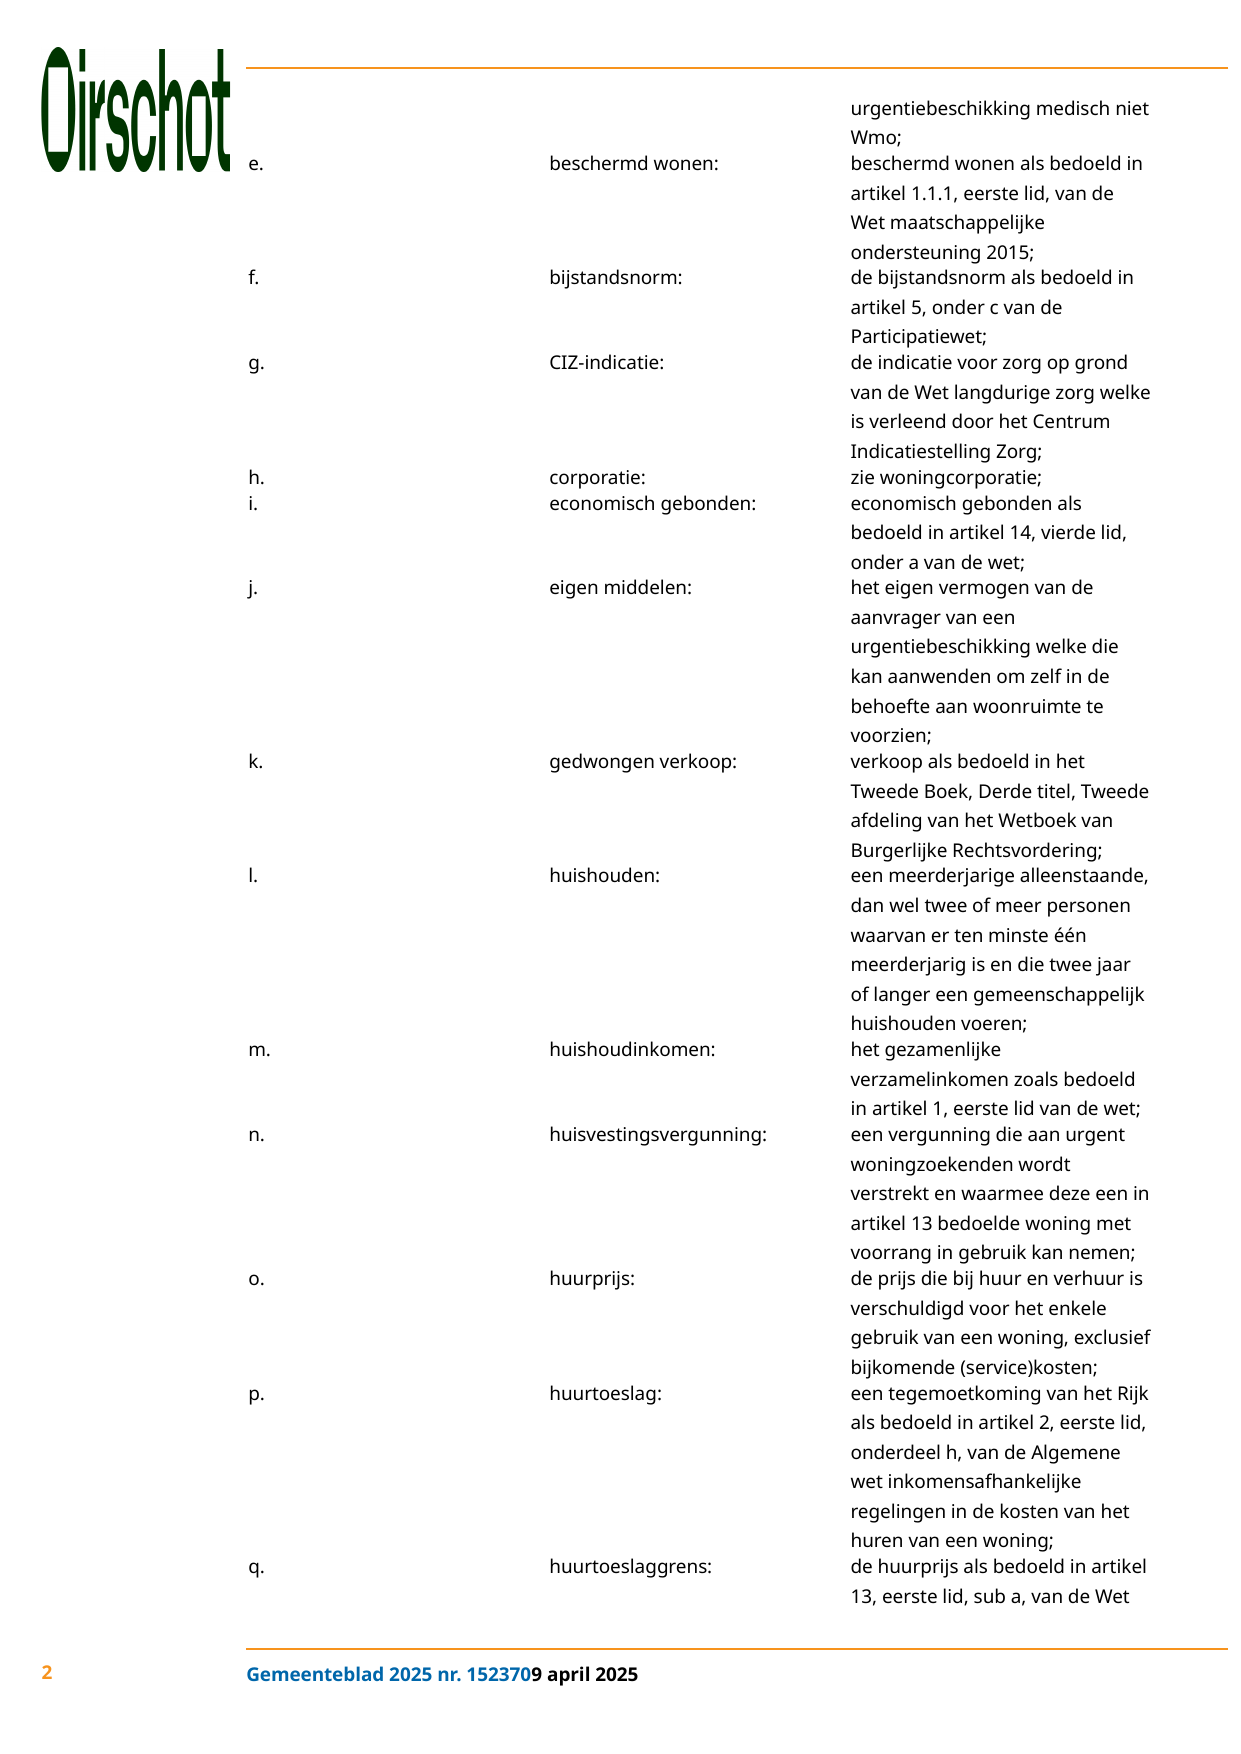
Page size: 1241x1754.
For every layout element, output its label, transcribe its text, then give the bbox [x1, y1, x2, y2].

table_cell een meerderjarige alleenstaande, dan wel twee of meer personen waarvan er ten minste één meerderjarig is en die twee jaar of langer een gemeenschappelijk huishouden voeren; [850, 863, 1152, 1036]
table_cell beschermd wonen: [549, 150, 850, 264]
table_cell k. [248, 748, 549, 863]
table_cell de prijs die bij huur en verhuur is verschuldigd voor het enkele gebruik van een woning, exclusief bijkomende (service)kosten; [850, 1265, 1152, 1380]
table_cell i. [248, 490, 549, 574]
table_cell [248, 95, 549, 150]
table_cell q. [248, 1554, 549, 1609]
table_cell p. [248, 1380, 549, 1553]
table_cell beschermd wonen als bedoeld in artikel 1.1.1, eerste lid, van de Wet maatschappelijke ondersteuning 2015; [850, 150, 1152, 264]
table_cell zie woningcorporatie; [850, 464, 1152, 490]
table_cell verkoop als bedoeld in het Tweede Boek, Derde titel, Tweede afdeling van het Wetboek van Burgerlijke Rechtsvordering; [850, 748, 1152, 863]
table_cell huishouden: [549, 863, 850, 1036]
table_cell [549, 95, 850, 150]
table_cell de bijstandsnorm als bedoeld in artikel 5, onder c van de Participatiewet; [850, 265, 1152, 349]
picture [41, 47, 231, 172]
table_cell bijstandsnorm: [549, 265, 850, 349]
table_cell huishoudinkomen: [549, 1036, 850, 1121]
table_cell een tegemoetkoming van het Rijk als bedoeld in artikel 2, eerste lid, onderdeel h, van de Algemene wet inkomensafhankelijke regelingen in de kosten van het huren van een woning; [850, 1380, 1152, 1553]
table_cell o. [248, 1265, 549, 1380]
table_cell huurprijs: [549, 1265, 850, 1380]
table_cell huisvestingsvergunning: [549, 1121, 850, 1265]
table_cell l. [248, 863, 549, 1036]
table_cell economisch gebonden als bedoeld in artikel 14, vierde lid, onder a van de wet; [850, 490, 1152, 574]
table_cell het gezamenlijke verzamelinkomen zoals bedoeld in artikel 1, eerste lid van de wet; [850, 1036, 1152, 1121]
table_cell e. [248, 150, 549, 264]
table_cell een vergunning die aan urgent woningzoekenden wordt verstrekt en waarmee deze een in artikel 13 bedoelde woning met voorrang in gebruik kan nemen; [850, 1121, 1152, 1265]
table_cell f. [248, 265, 549, 349]
table_cell huurtoeslag: [549, 1380, 850, 1553]
table_cell j. [248, 575, 549, 748]
table_cell g. [248, 350, 549, 464]
table_cell n. [248, 1121, 549, 1265]
table_cell de indicatie voor zorg op grond van de Wet langdurige zorg welke is verleend door het Centrum Indicatiestelling Zorg; [850, 350, 1152, 464]
table_cell CIZ-indicatie: [549, 350, 850, 464]
table_cell de huurprijs als bedoeld in artikel 13, eerste lid, sub a, van de Wet [850, 1554, 1152, 1609]
table_cell h. [248, 464, 549, 490]
table_cell urgentiebeschikking medisch niet Wmo; [850, 95, 1152, 150]
table_cell eigen middelen: [549, 575, 850, 748]
table_cell m. [248, 1036, 549, 1121]
table_cell gedwongen verkoop: [549, 748, 850, 863]
table_cell het eigen vermogen van de aanvrager van een urgentiebeschikking welke die kan aanwenden om zelf in de behoefte aan woonruimte te voorzien; [850, 575, 1152, 748]
table_cell economisch gebonden: [549, 490, 850, 574]
table_cell corporatie: [549, 464, 850, 490]
table_cell huurtoeslaggrens: [549, 1554, 850, 1609]
